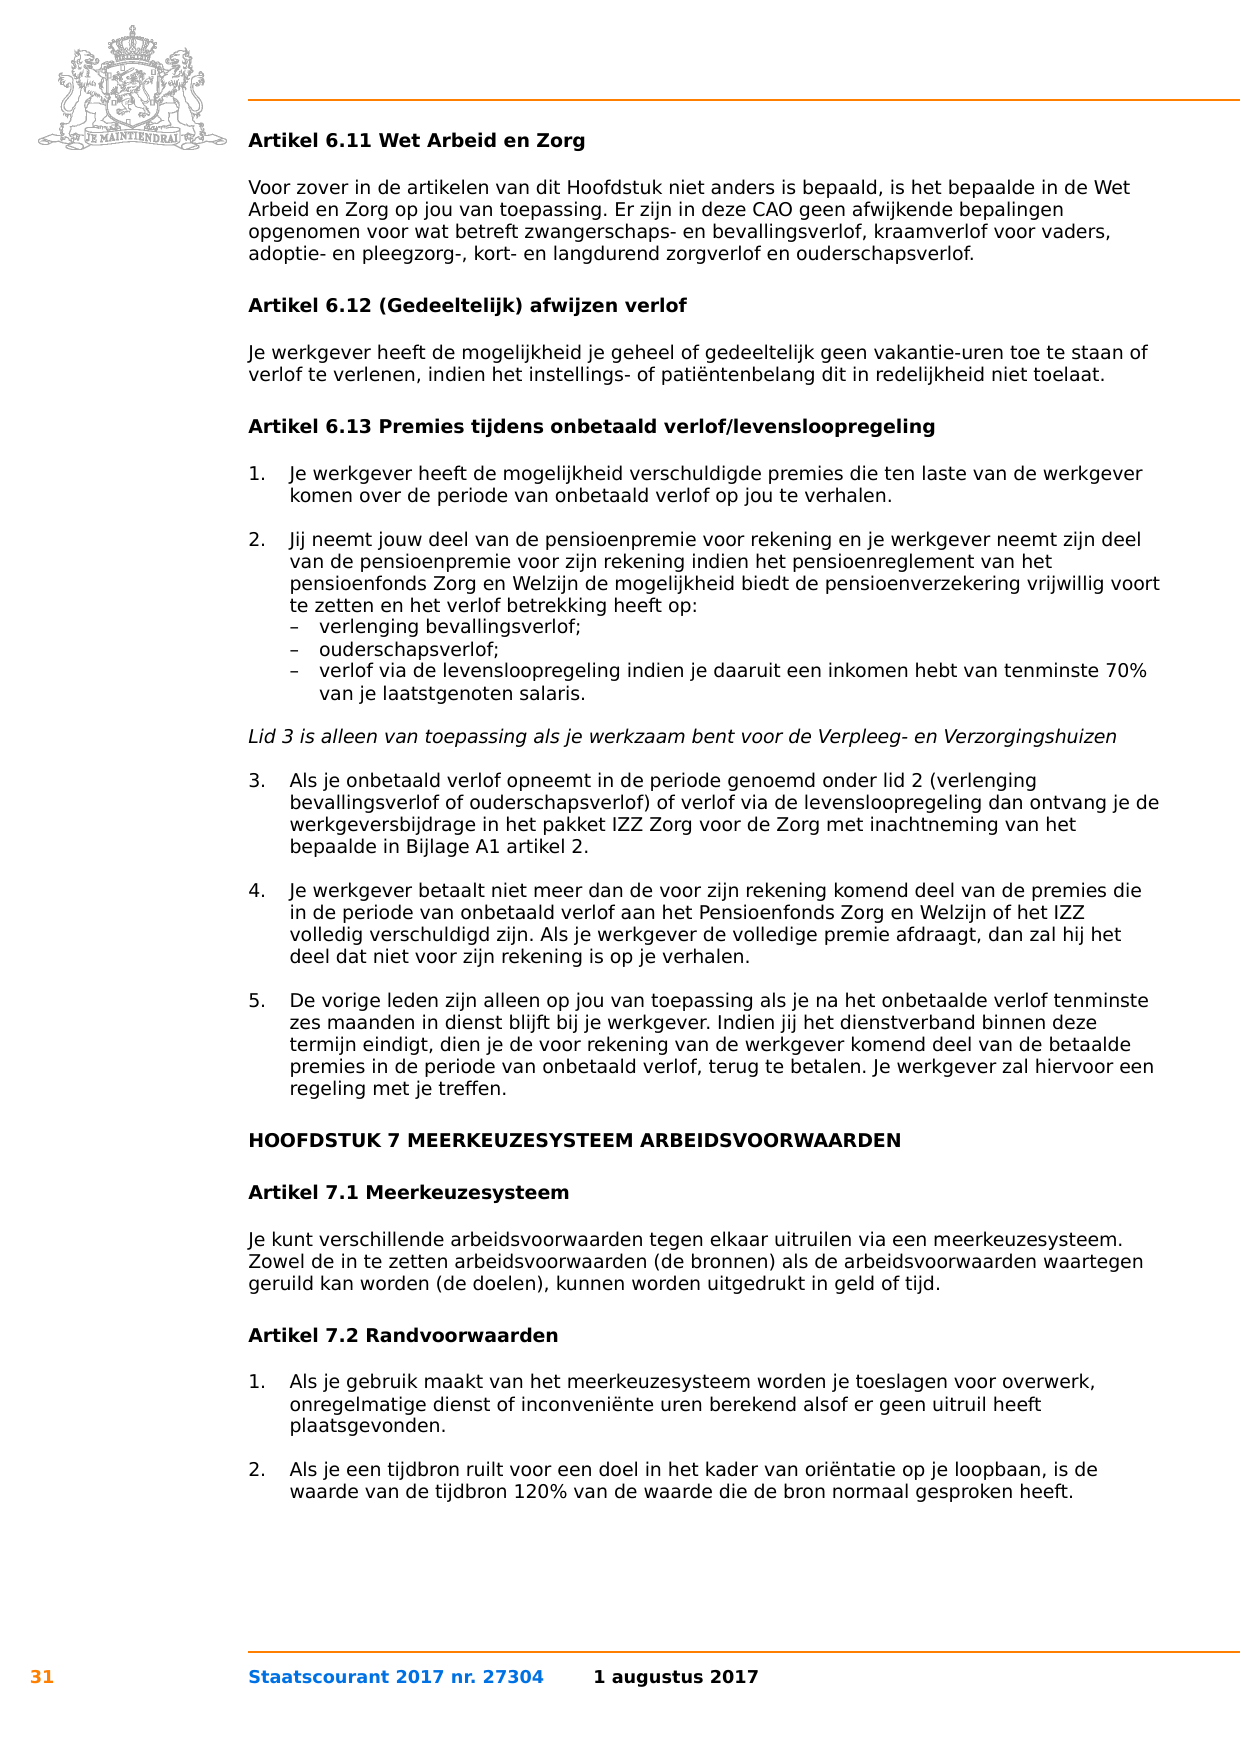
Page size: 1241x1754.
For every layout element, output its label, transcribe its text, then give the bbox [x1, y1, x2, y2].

text – ouderschapsverlof; [289, 638, 1163, 660]
picture [38, 25, 227, 150]
text 2. Als je een tijdbron ruilt voor een doel in het kader van oriëntatie op je loopbaan, is de waarde van de tijdbron 120% van de waarde die de bron normaal gesproken heeft. [248, 1459, 1163, 1503]
text 1. Als je gebruik maakt van het meerkeuzesysteem worden je toeslagen voor overwerk, onregelmatige dienst of inconveniënte uren berekend alsof er geen uitruil heeft plaatsgevonden. [248, 1371, 1163, 1437]
subtitle HOOFDSTUK 7 MEERKEUZESYSTEEM ARBEIDSVOORWAARDEN [248, 1129, 1163, 1152]
text Je werkgever heeft de mogelijkheid je geheel of gedeeltelijk geen vakantie-uren toe te staan of verlof te verlenen, indien het instellings- of patiëntenbelang dit in redelijkheid niet toelaat. [248, 342, 1163, 386]
subtitle Artikel 7.1 Meerkeuzesysteem [248, 1182, 1163, 1203]
text 3. Als je onbetaald verlof opneemt in de periode genoemd onder lid 2 (verlenging bevallingsverlof of ouderschapsverlof) of verlof via de levensloopregeling dan ontvang je de werkgeversbijdrage in het pakket IZZ Zorg voor de Zorg met inachtneming van het bepaalde in Bijlage A1 artikel 2. [248, 770, 1163, 858]
text 2. Jij neemt jouw deel van de pensioenpremie voor rekening en je werkgever neemt zijn deel van de pensioenpremie voor zijn rekening indien het pensioenreglement van het pensioenfonds Zorg en Welzijn de mogelijkheid biedt de pensioenverzekering vrijwillig voort te zetten en het verlof betrekking heeft op: [248, 528, 1163, 616]
text Voor zover in de artikelen van dit Hoofdstuk niet anders is bepaald, is het bepaalde in de Wet Arbeid en Zorg op jou van toepassing. Er zijn in deze CAO geen afwijkende bepalingen opgenomen voor wat betreft zwangerschaps- en bevallingsverlof, kraamverlof voor vaders, adoptie- en pleegzorg-, kort- en langdurend zorgverlof en ouderschapsverlof. [248, 177, 1163, 265]
subtitle Lid 3 is alleen van toepassing als je werkzaam bent voor de Verpleeg- en Verzorgingshuizen [248, 726, 1163, 748]
subtitle Artikel 6.13 Premies tijdens onbetaald verlof/levensloopregeling [248, 416, 1163, 438]
subtitle Artikel 7.2 Randvoorwaarden [248, 1324, 1163, 1346]
text – verlenging bevallingsverlof; [289, 616, 1163, 638]
text 5. De vorige leden zijn alleen op jou van toepassing als je na het onbetaalde verlof tenminste zes maanden in dienst blijft bij je werkgever. Indien jij het dienstverband binnen deze termijn eindigt, dien je de voor rekening van de werkgever komend deel van de betaalde premies in de periode van onbetaald verlof, terug te betalen. Je werkgever zal hiervoor een regeling met je treffen. [248, 990, 1163, 1099]
text – verlof via de levensloopregeling indien je daaruit een inkomen hebt van tenminste 70% van je laatstgenoten salaris. [289, 660, 1163, 704]
text Je kunt verschillende arbeidsvoorwaarden tegen elkaar uitruilen via een meerkeuzesysteem. Zowel de in te zetten arbeidsvoorwaarden (de bronnen) als de arbeidsvoorwaarden waartegen geruild kan worden (de doelen), kunnen worden uitgedrukt in geld of tijd. [248, 1228, 1163, 1294]
subtitle Artikel 6.11 Wet Arbeid en Zorg [248, 130, 1163, 152]
subtitle Artikel 6.12 (Gedeeltelijk) afwijzen verlof [248, 295, 1163, 317]
text 1. Je werkgever heeft de mogelijkheid verschuldigde premies die ten laste van de werkgever komen over de periode van onbetaald verlof op jou te verhalen. [248, 463, 1163, 507]
text 4. Je werkgever betaalt niet meer dan de voor zijn rekening komend deel van de premies die in de periode van onbetaald verlof aan het Pensioenfonds Zorg en Welzijn of het IZZ volledig verschuldigd zijn. Als je werkgever de volledige premie afdraagt, dan zal hij het deel dat niet voor zijn rekening is op je verhalen. [248, 880, 1163, 968]
